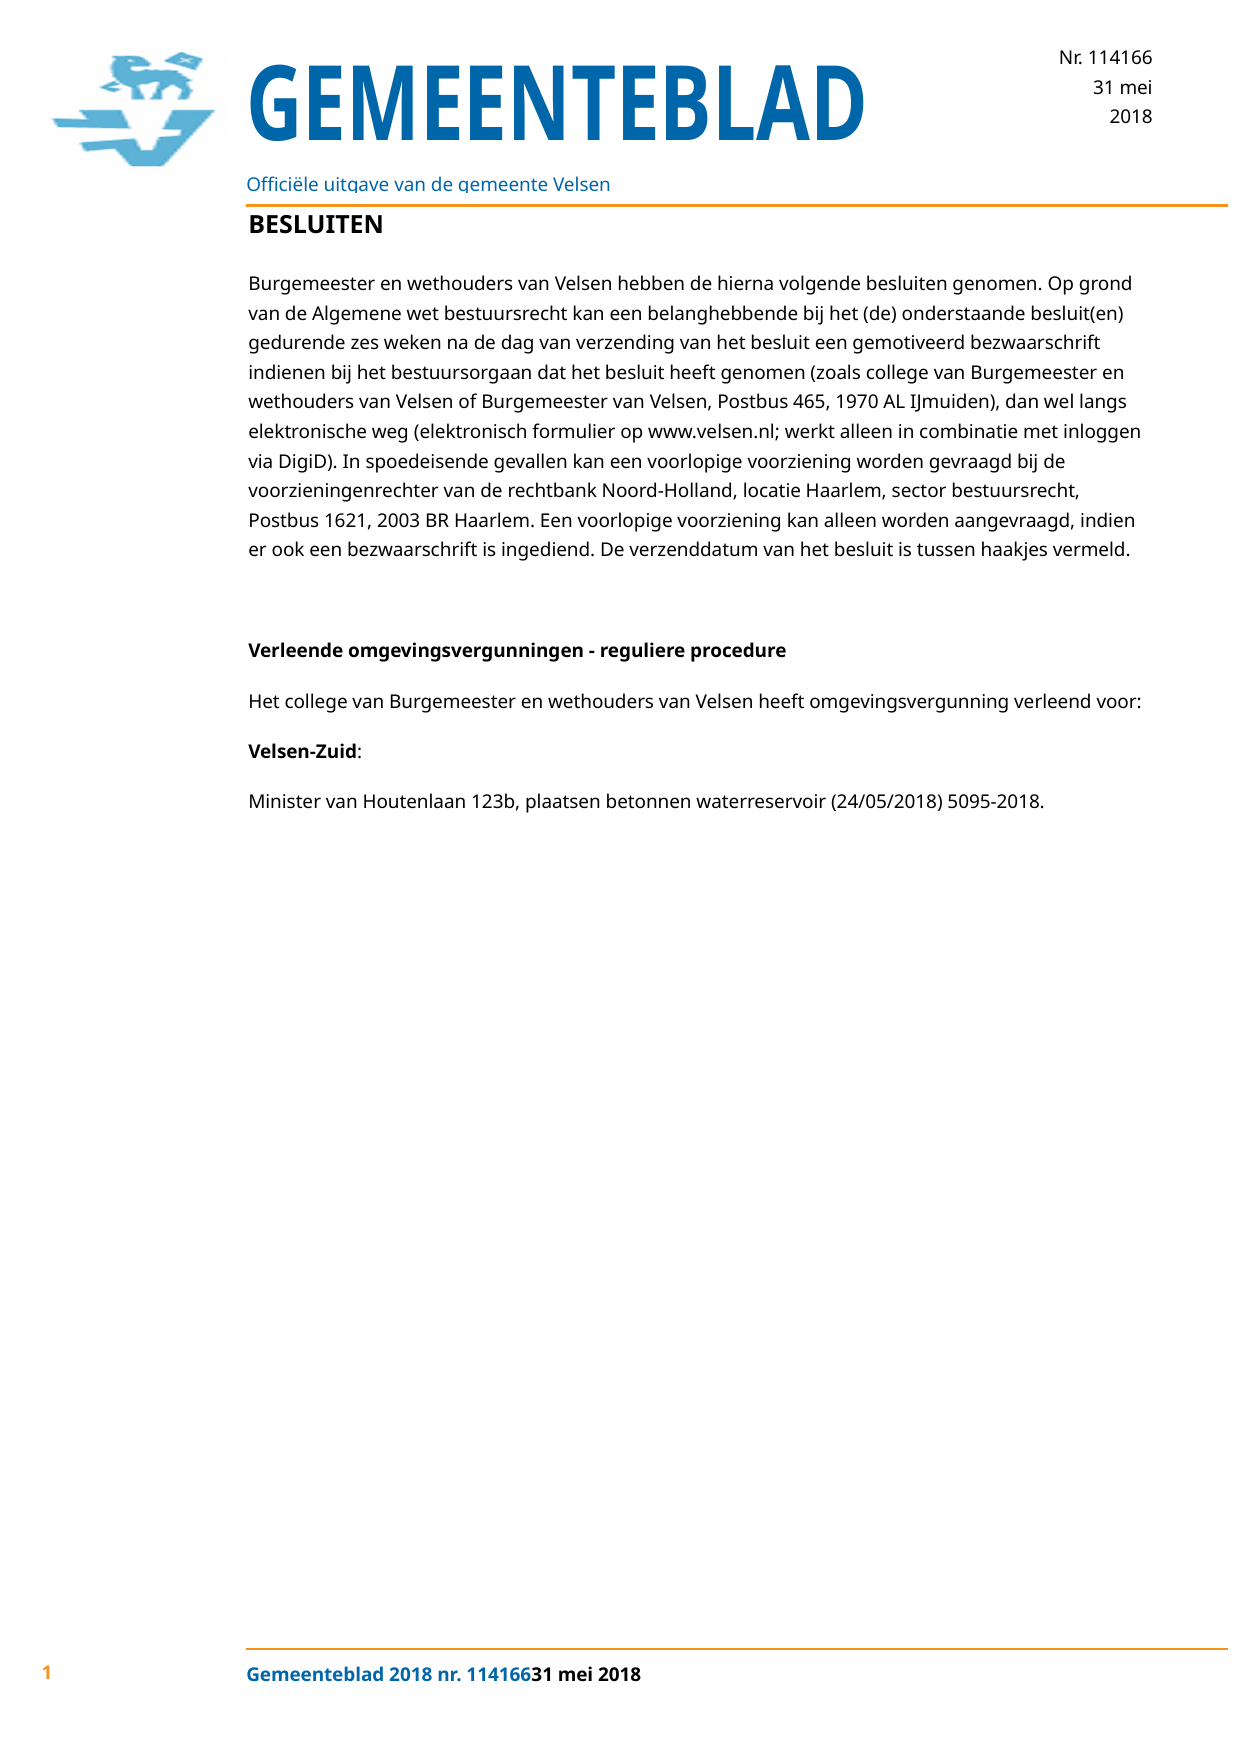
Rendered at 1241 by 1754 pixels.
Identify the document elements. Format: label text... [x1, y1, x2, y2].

text Het college van Burgemeester en wethouders van Velsen heeft omgevingsvergunning verleend voor: [248, 688, 1152, 713]
text Minister van Houtenlaan 123b, plaatsen betonnen waterreservoir (24/05/2018) 5095-2018. [248, 789, 1152, 814]
text Velsen-Zuid: [248, 738, 1152, 764]
text Burgemeester en wethouders van Velsen hebben de hierna volgende besluiten genomen. Op grond van de Algemene wet bestuursrecht kan een belanghebbende bij het (de) onderstaande besluit(en) gedurende zes weken na de dag van verzending van het besluit een gemotiveerd bezwaarschrift indienen bij het bestuursorgaan dat het besluit heeft genomen (zoals college van Burgemeester en wethouders van Velsen of Burgemeester van Velsen, Postbus 465, 1970 AL IJmuiden), dan wel langs elektronische weg (elektronisch formulier op www.velsen.nl; werkt alleen in combinatie met inloggen via DigiD). In spoedeisende gevallen kan een voorlopige voorziening worden gevraagd bij de voorzieningenrechter van de rechtbank Noord-Holland, locatie Haarlem, sector bestuursrecht, Postbus 1621, 2003 BR Haarlem. Een voorlopige voorziening kan alleen worden aangevraagd, indien er ook een bezwaarschrift is ingediend. De verzenddatum van het besluit is tussen haakjes vermeld. [248, 270, 1152, 562]
text BESLUITEN [248, 207, 1152, 241]
text Verleende omgevingsvergunningen - reguliere procedure [248, 637, 1152, 663]
picture [41, 47, 231, 172]
